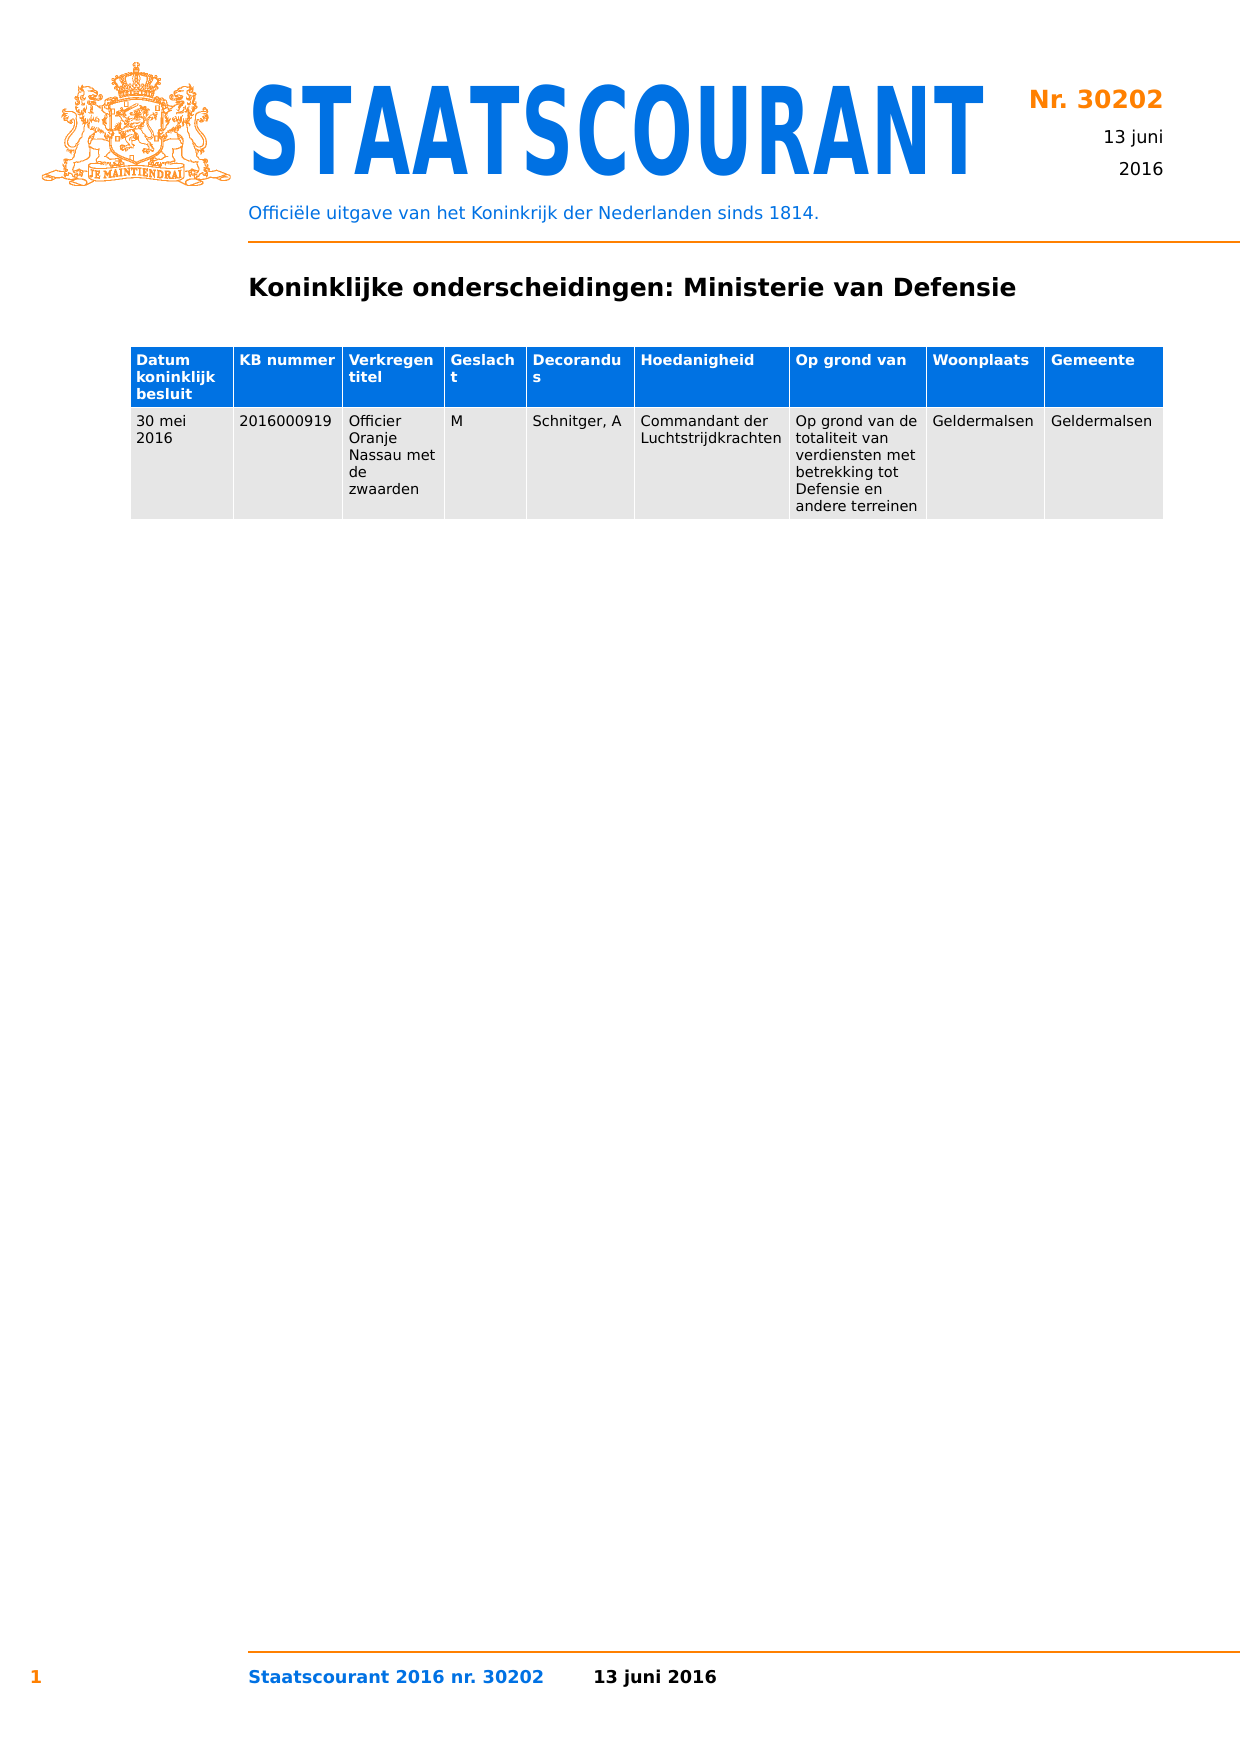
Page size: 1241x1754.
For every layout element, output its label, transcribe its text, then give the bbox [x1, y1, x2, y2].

table_cell Officiële uitgave van het Koninkrijk der Nederlanden sinds 1814. [248, 203, 1240, 241]
table_cell 30 mei 2016 [131, 408, 233, 519]
subtitle Koninklijke onderscheidingen: Ministerie van Defensie [248, 273, 1163, 302]
table_cell Commandant der Luchtstrijdkrachten [635, 408, 789, 519]
table_header Woonplaats [927, 347, 1044, 407]
table_cell Officier Oranje Nassau met de zwaarden [343, 408, 444, 519]
table_cell Op grond van de totaliteit van verdiensten met betrekking tot Defensie en andere terreinen [790, 408, 926, 519]
table_header KB nummer [234, 347, 342, 407]
table_header STAATSCOURANT [248, 62, 998, 203]
table_cell Geldermalsen [927, 408, 1044, 519]
table_header Nr. 30202 [998, 62, 1240, 121]
table_header Verkregen titel [343, 347, 444, 407]
table_cell 13 juni [998, 121, 1240, 153]
table_cell M [445, 408, 526, 519]
table_cell Geldermalsen [1045, 408, 1163, 519]
table_header Op grond van [790, 347, 926, 407]
table_header Geslacht [445, 347, 526, 407]
table_cell 2016000919 [234, 408, 342, 519]
table_header [25, 62, 248, 241]
table_cell 2016 [998, 153, 1240, 203]
table_header Hoedanigheid [635, 347, 789, 407]
table_header Gemeente [1045, 347, 1163, 407]
table_header Datum koninklijk besluit [131, 347, 233, 407]
picture [41, 62, 231, 186]
table_header Decorandus [527, 347, 634, 407]
table_cell Schnitger, A [527, 408, 634, 519]
